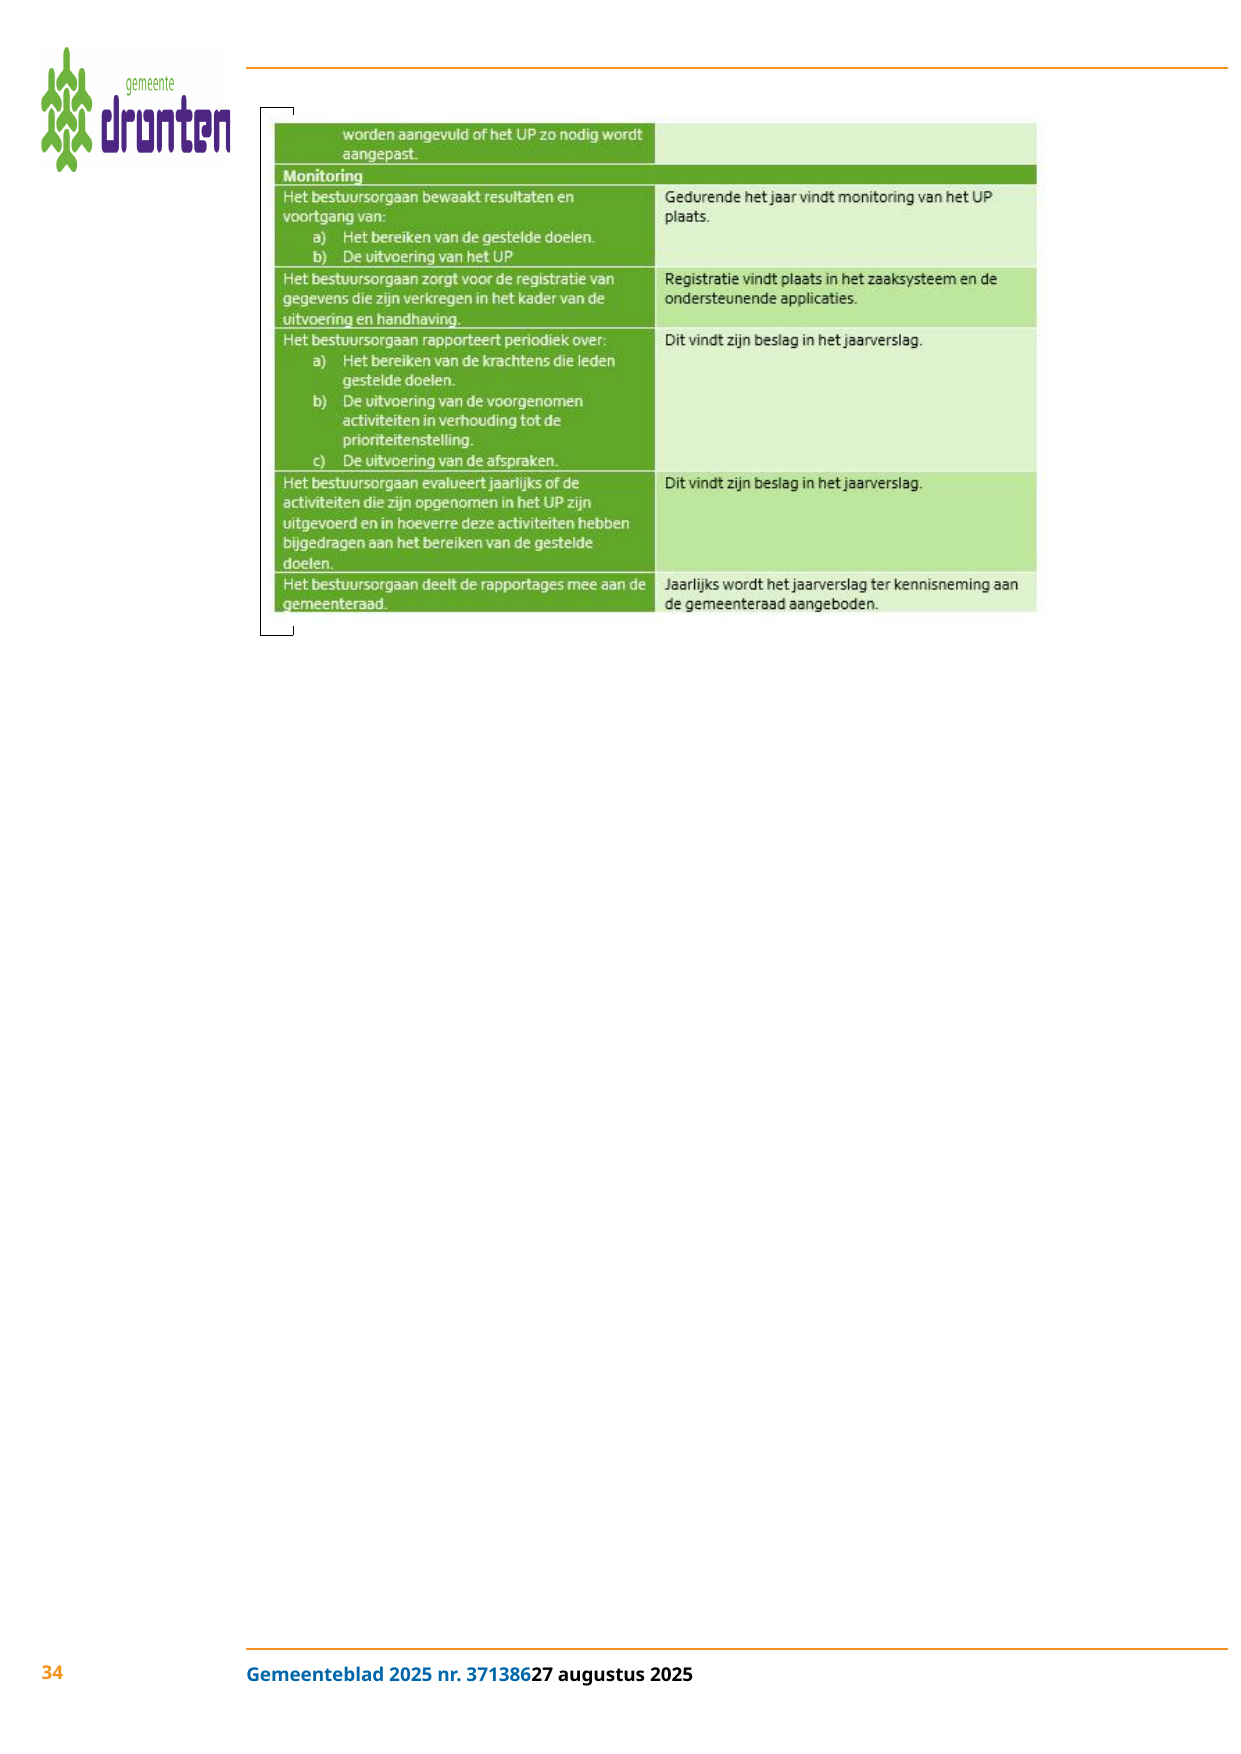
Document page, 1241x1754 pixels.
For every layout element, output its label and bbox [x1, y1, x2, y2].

picture [41, 47, 231, 172]
picture [268, 115, 1048, 626]
